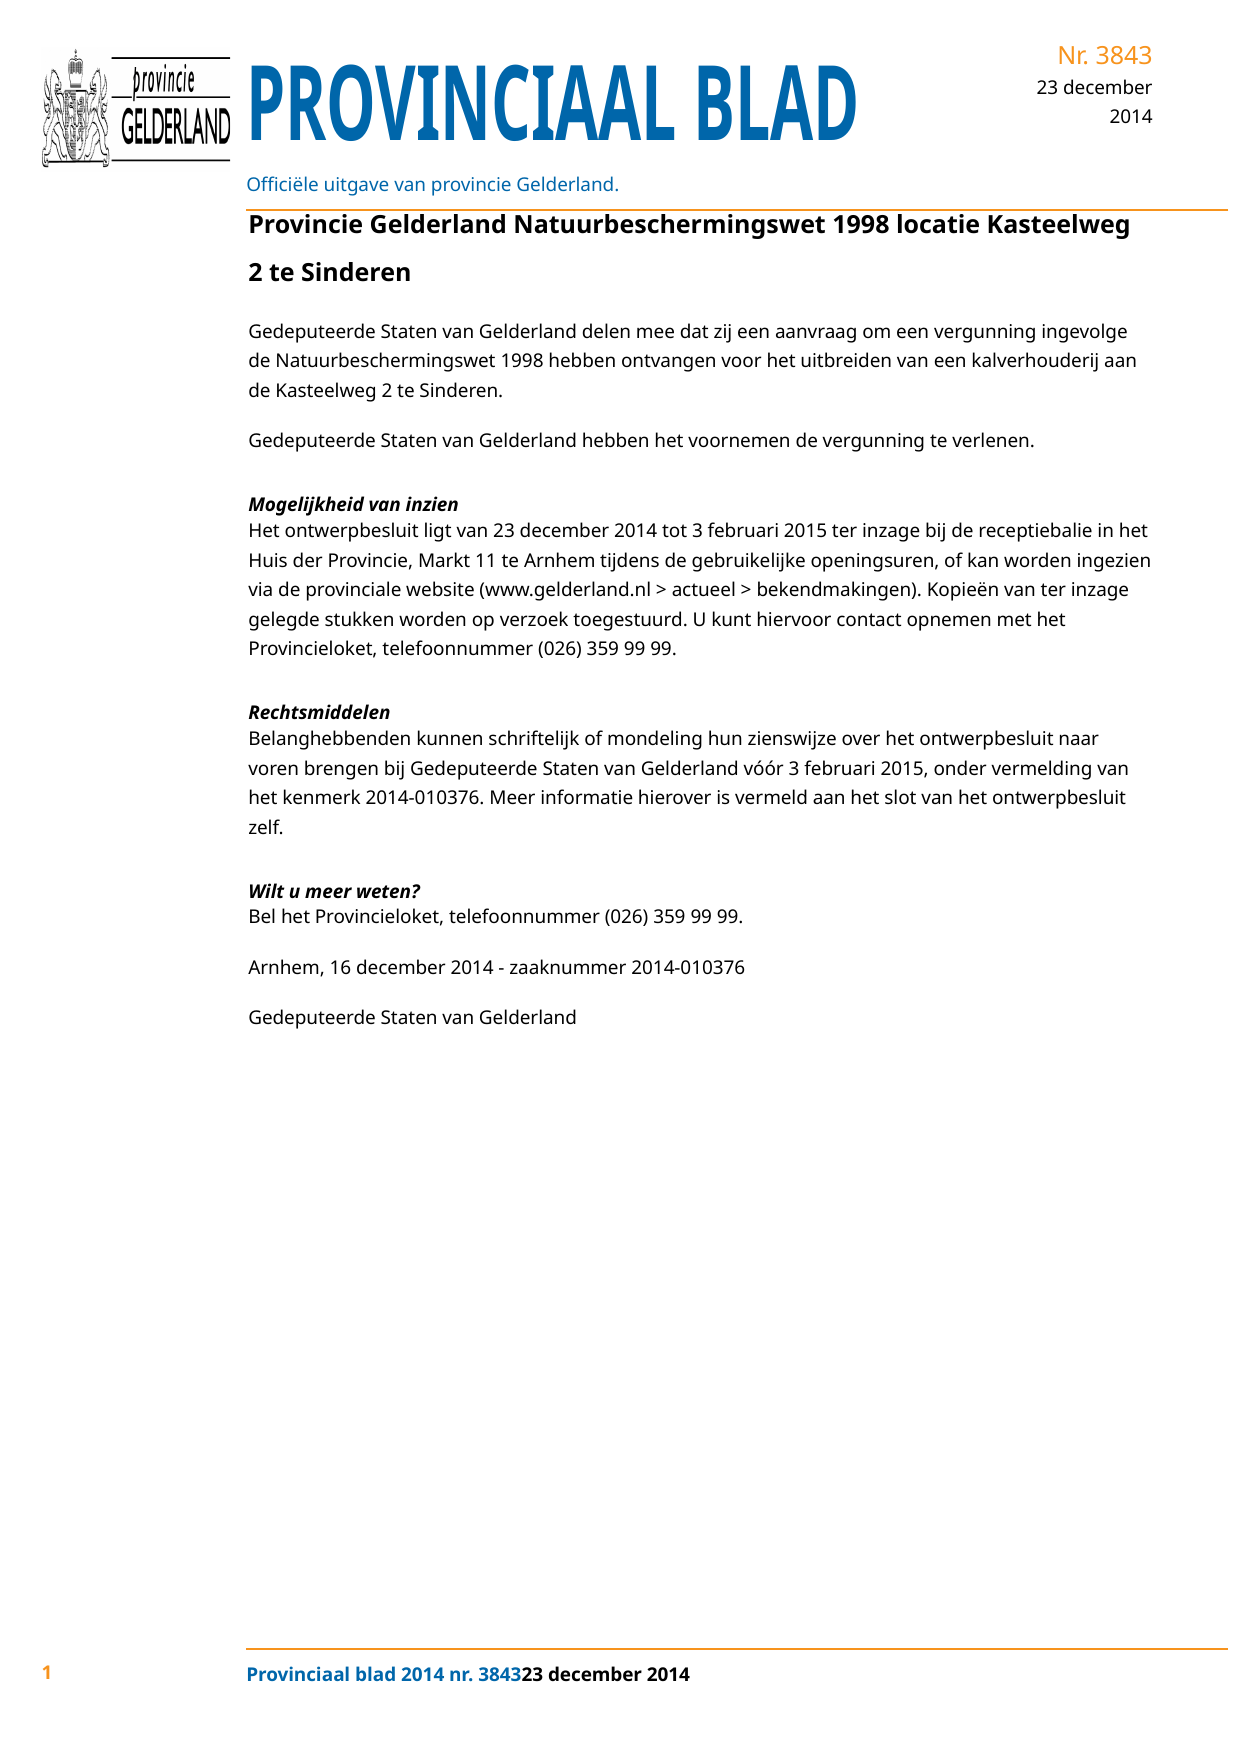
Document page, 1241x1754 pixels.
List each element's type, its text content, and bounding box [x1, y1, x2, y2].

text Wilt u meer weten? [248, 878, 1152, 904]
picture [41, 47, 231, 172]
text Het ontwerpbesluit ligt van 23 december 2014 tot 3 februari 2015 ter inzage bij de receptiebalie in het Huis der Provincie, Markt 11 te Arnhem tijdens de gebruikelijke openingsuren, of kan worden ingezien via de provinciale website (www.gelderland.nl > actueel > bekendmakingen). Kopieën van ter inzage gelegde stukken worden op verzoek toegestuurd. U kunt hiervoor contact opnemen met het Provincieloket, telefoonnummer (026) 359 99 99. [248, 517, 1152, 661]
text Gedeputeerde Staten van Gelderland [248, 1004, 1152, 1030]
text Provincie Gelderland Natuurbeschermingswet 1998 locatie Kasteelweg 2 te Sinderen [248, 211, 1152, 288]
text Belanghebbenden kunnen schriftelijk of mondeling hun zienswijze over het ontwerpbesluit naar voren brengen bij Gedeputeerde Staten van Gelderland vóór 3 februari 2015, onder vermelding van het kenmerk 2014-010376. Meer informatie hierover is vermeld aan het slot van het ontwerpbesluit zelf. [248, 725, 1152, 840]
text Mogelijkheid van inzien [248, 491, 1152, 517]
text Gedeputeerde Staten van Gelderland delen mee dat zij een aanvraag om een vergunning ingevolge de Natuurbeschermingswet 1998 hebben ontvangen voor het uitbreiden van een kalverhouderij aan de Kasteelweg 2 te Sinderen. [248, 318, 1152, 403]
text Arnhem, 16 december 2014 - zaaknummer 2014-010376 [248, 954, 1152, 980]
text Bel het Provincieloket, telefoonnummer (026) 359 99 99. [248, 904, 1152, 929]
text Gedeputeerde Staten van Gelderland hebben het voornemen de vergunning te verlenen. [248, 427, 1152, 453]
text Rechtsmiddelen [248, 699, 1152, 725]
